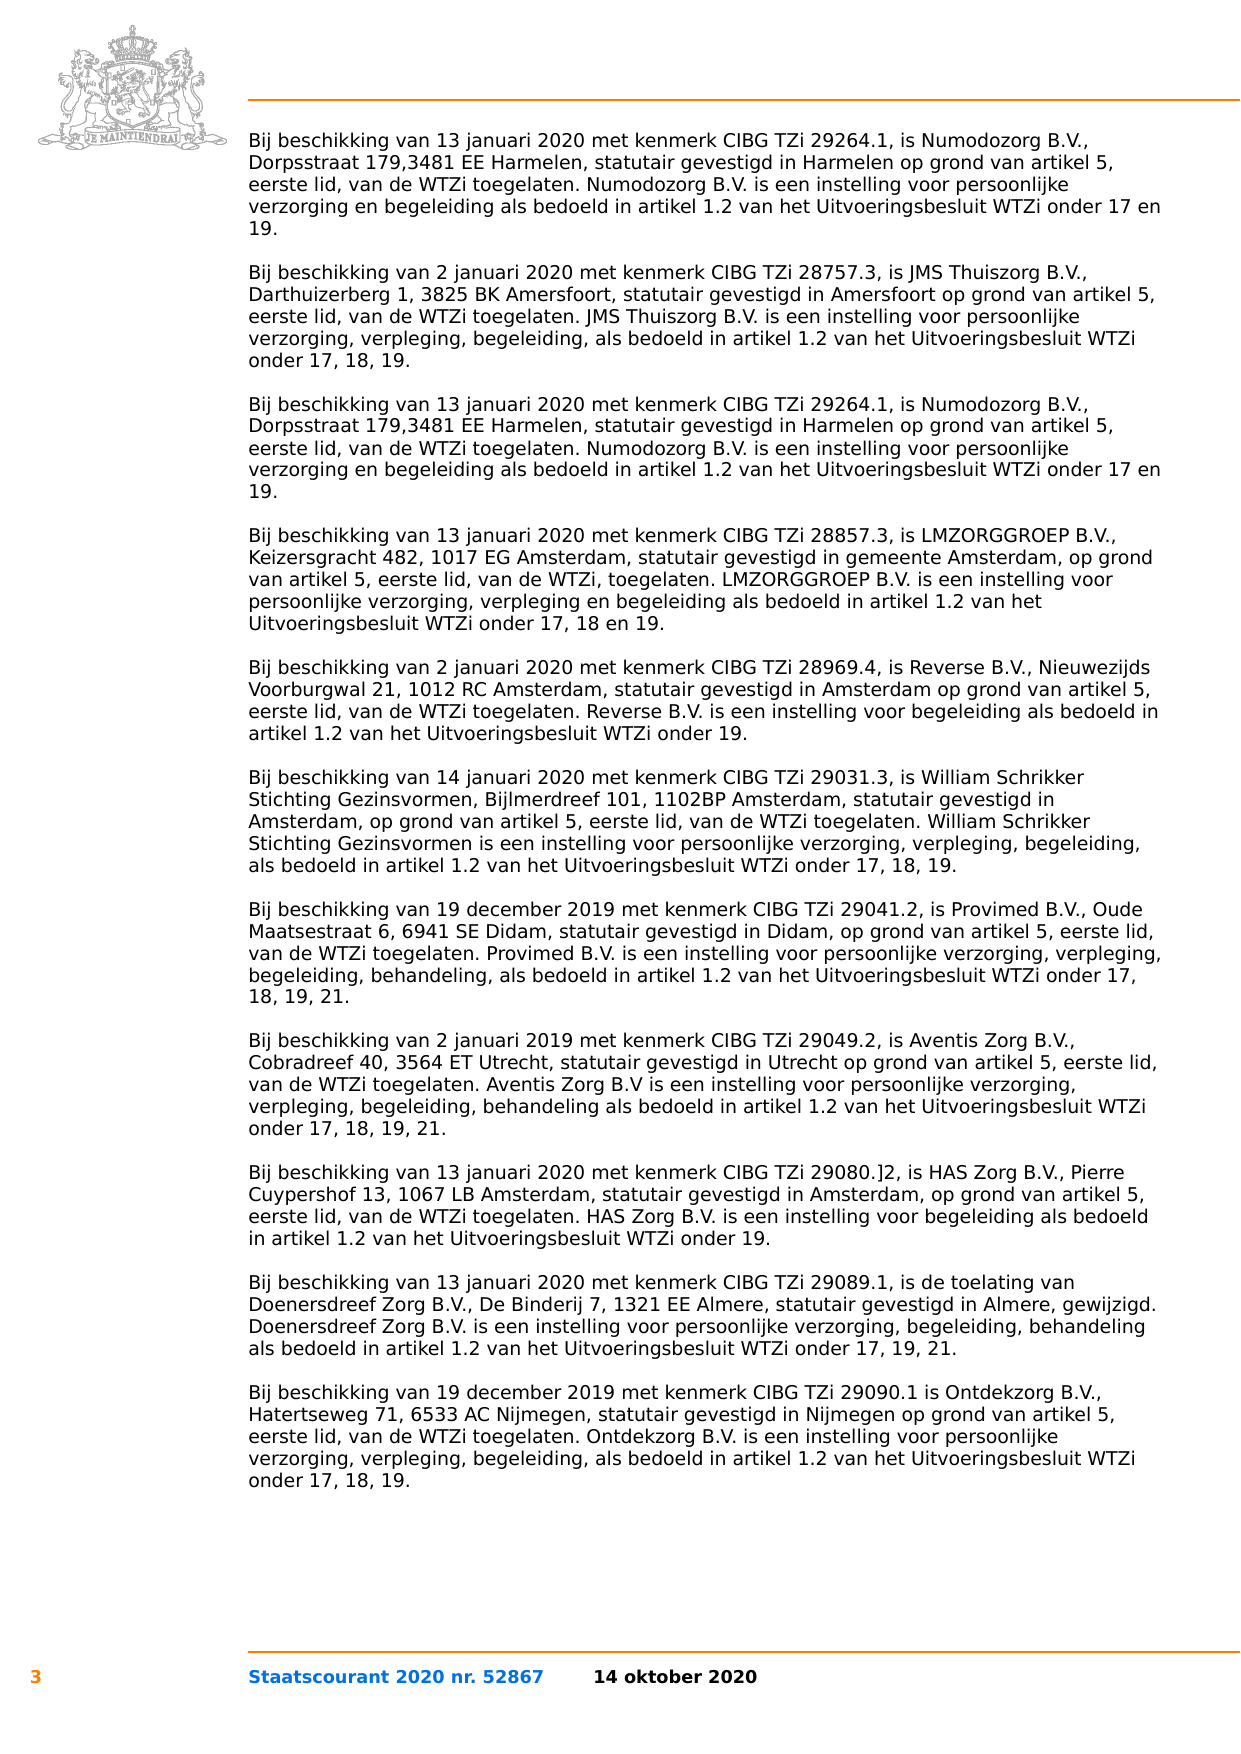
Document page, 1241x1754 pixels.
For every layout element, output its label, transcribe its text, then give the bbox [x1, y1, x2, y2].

text Bij beschikking van 13 januari 2020 met kenmerk CIBG TZi 29264.1, is Numodozorg B.V., Dorpsstraat 179,3481 EE Harmelen, statutair gevestigd in Harmelen op grond van artikel 5, eerste lid, van de WTZi toegelaten. Numodozorg B.V. is een instelling voor persoonlijke verzorging en begeleiding als bedoeld in artikel 1.2 van het Uitvoeringsbesluit WTZi onder 17 en 19. [248, 393, 1163, 503]
text Bij beschikking van 13 januari 2020 met kenmerk CIBG TZi 29264.1, is Numodozorg B.V., Dorpsstraat 179,3481 EE Harmelen, statutair gevestigd in Harmelen op grond van artikel 5, eerste lid, van de WTZi toegelaten. Numodozorg B.V. is een instelling voor persoonlijke verzorging en begeleiding als bedoeld in artikel 1.2 van het Uitvoeringsbesluit WTZi onder 17 en 19. [248, 130, 1163, 240]
text Bij beschikking van 2 januari 2020 met kenmerk CIBG TZi 28757.3, is JMS Thuiszorg B.V., Darthuizerberg 1, 3825 BK Amersfoort, statutair gevestigd in Amersfoort op grond van artikel 5, eerste lid, van de WTZi toegelaten. JMS Thuiszorg B.V. is een instelling voor persoonlijke verzorging, verpleging, begeleiding, als bedoeld in artikel 1.2 van het Uitvoeringsbesluit WTZi onder 17, 18, 19. [248, 262, 1163, 372]
text Bij beschikking van 19 december 2019 met kenmerk CIBG TZi 29090.1 is Ontdekzorg B.V., Hatertseweg 71, 6533 AC Nijmegen, statutair gevestigd in Nijmegen op grond van artikel 5, eerste lid, van de WTZi toegelaten. Ontdekzorg B.V. is een instelling voor persoonlijke verzorging, verpleging, begeleiding, als bedoeld in artikel 1.2 van het Uitvoeringsbesluit WTZi onder 17, 18, 19. [248, 1382, 1163, 1492]
text Bij beschikking van 13 januari 2020 met kenmerk CIBG TZi 29080.]2, is HAS Zorg B.V., Pierre Cuypershof 13, 1067 LB Amsterdam, statutair gevestigd in Amsterdam, op grond van artikel 5, eerste lid, van de WTZi toegelaten. HAS Zorg B.V. is een instelling voor begeleiding als bedoeld in artikel 1.2 van het Uitvoeringsbesluit WTZi onder 19. [248, 1162, 1163, 1250]
text Bij beschikking van 13 januari 2020 met kenmerk CIBG TZi 28857.3, is LMZORGGROEP B.V., Keizersgracht 482, 1017 EG Amsterdam, statutair gevestigd in gemeente Amsterdam, op grond van artikel 5, eerste lid, van de WTZi, toegelaten. LMZORGGROEP B.V. is een instelling voor persoonlijke verzorging, verpleging en begeleiding als bedoeld in artikel 1.2 van het Uitvoeringsbesluit WTZi onder 17, 18 en 19. [248, 525, 1163, 635]
text Bij beschikking van 2 januari 2020 met kenmerk CIBG TZi 28969.4, is Reverse B.V., Nieuwezijds Voorburgwal 21, 1012 RC Amsterdam, statutair gevestigd in Amsterdam op grond van artikel 5, eerste lid, van de WTZi toegelaten. Reverse B.V. is een instelling voor begeleiding als bedoeld in artikel 1.2 van het Uitvoeringsbesluit WTZi onder 19. [248, 657, 1163, 745]
text Bij beschikking van 19 december 2019 met kenmerk CIBG TZi 29041.2, is Provimed B.V., Oude Maatsestraat 6, 6941 SE Didam, statutair gevestigd in Didam, op grond van artikel 5, eerste lid, van de WTZi toegelaten. Provimed B.V. is een instelling voor persoonlijke verzorging, verpleging, begeleiding, behandeling, als bedoeld in artikel 1.2 van het Uitvoeringsbesluit WTZi onder 17, 18, 19, 21. [248, 898, 1163, 1008]
text Bij beschikking van 13 januari 2020 met kenmerk CIBG TZi 29089.1, is de toelating van Doenersdreef Zorg B.V., De Binderij 7, 1321 EE Almere, statutair gevestigd in Almere, gewijzigd. Doenersdreef Zorg B.V. is een instelling voor persoonlijke verzorging, begeleiding, behandeling als bedoeld in artikel 1.2 van het Uitvoeringsbesluit WTZi onder 17, 19, 21. [248, 1272, 1163, 1360]
text Bij beschikking van 2 januari 2019 met kenmerk CIBG TZi 29049.2, is Aventis Zorg B.V., Cobradreef 40, 3564 ET Utrecht, statutair gevestigd in Utrecht op grond van artikel 5, eerste lid, van de WTZi toegelaten. Aventis Zorg B.V is een instelling voor persoonlijke verzorging, verpleging, begeleiding, behandeling als bedoeld in artikel 1.2 van het Uitvoeringsbesluit WTZi onder 17, 18, 19, 21. [248, 1030, 1163, 1140]
text Bij beschikking van 14 januari 2020 met kenmerk CIBG TZi 29031.3, is William Schrikker Stichting Gezinsvormen, Bijlmerdreef 101, 1102BP Amsterdam, statutair gevestigd in Amsterdam, op grond van artikel 5, eerste lid, van de WTZi toegelaten. William Schrikker Stichting Gezinsvormen is een instelling voor persoonlijke verzorging, verpleging, begeleiding, als bedoeld in artikel 1.2 van het Uitvoeringsbesluit WTZi onder 17, 18, 19. [248, 767, 1163, 877]
picture [38, 25, 227, 150]
